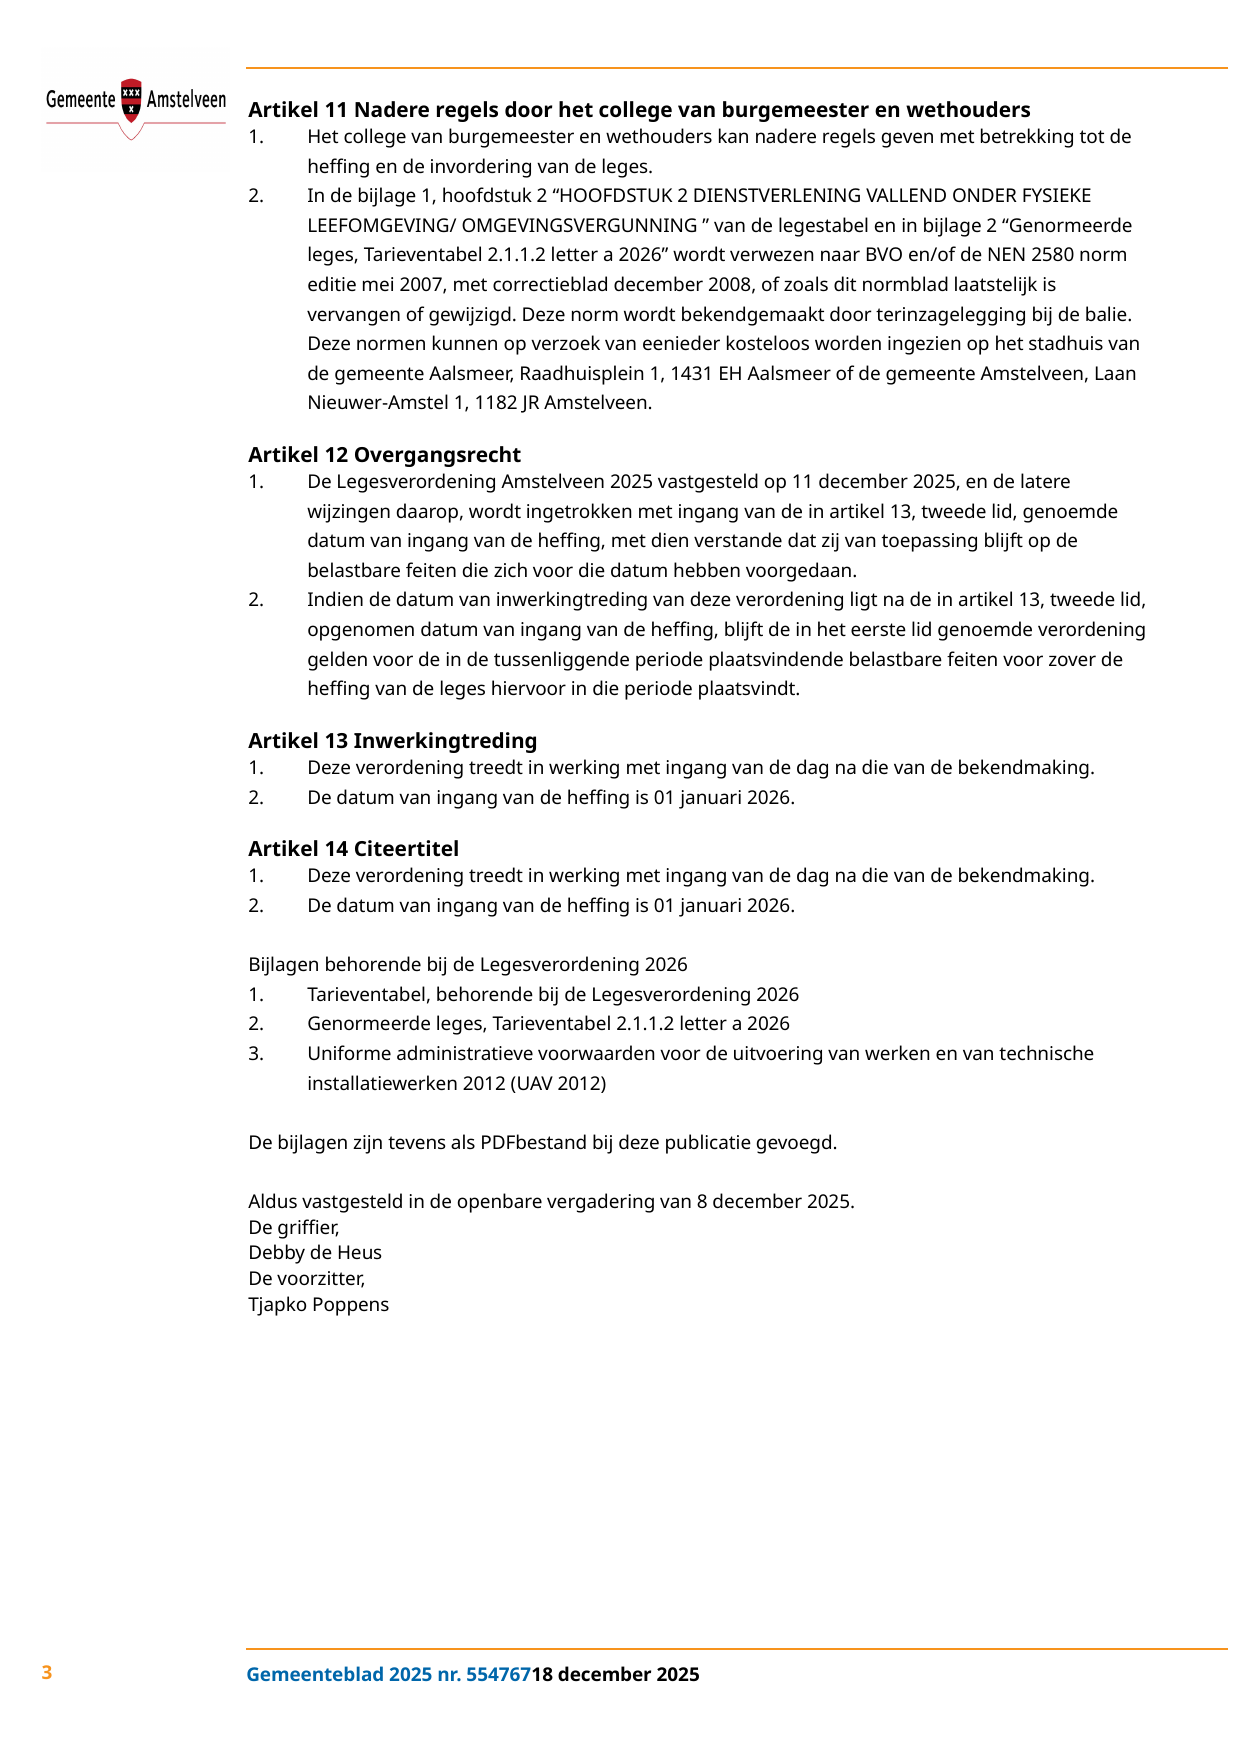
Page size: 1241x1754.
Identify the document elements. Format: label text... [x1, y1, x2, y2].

list De Legesverordening Amstelveen 2025 vastgesteld op 11 december 2025, en de latere wijzingen daarop, wordt ingetrokken met ingang van de in artikel 13, tweede lid, genoemde datum van ingang van de heffing, met dien verstande dat zij van toepassing blijft op de belastbare feiten die zich voor die datum hebben voorgedaan. [248, 468, 1152, 583]
list Uniforme administratieve voorwaarden voor de uitvoering van werken en van technische installatiewerken 2012 (UAV 2012) [248, 1040, 1152, 1096]
list Indien de datum van inwerkingtreding van deze verordening ligt na de in artikel 13, tweede lid, opgenomen datum van ingang van de heffing, blijft de in het eerste lid genoemde verordening gelden voor de in de tussenliggende periode plaatsvindende belastbare feiten voor zover de heffing van de leges hiervoor in die periode plaatsvindt. [248, 587, 1152, 701]
text De griffier, [248, 1214, 1152, 1239]
picture [41, 47, 231, 172]
text De voorzitter, [248, 1265, 1152, 1291]
list De datum van ingang van de heffing is 01 januari 2026. [248, 784, 1152, 809]
text Artikel 13 Inwerkingtreding [248, 726, 1152, 754]
list Het college van burgemeester en wethouders kan nadere regels geven met betrekking tot de heffing en de invordering van de leges. [248, 123, 1152, 178]
list Genormeerde leges, Tarieventabel 2.1.1.2 letter a 2026 [248, 1011, 1152, 1036]
list In de bijlage 1, hoofdstuk 2 “HOOFDSTUK 2 DIENSTVERLENING VALLEND ONDER FYSIEKE LEEFOMGEVING/ OMGEVINGSVERGUNNING ” van de legestabel en in bijlage 2 “Genormeerde leges, Tarieventabel 2.1.1.2 letter a 2026” wordt verwezen naar BVO en/of de NEN 2580 norm editie mei 2007, met correctieblad december 2008, of zoals dit normblad laatstelijk is vervangen of gewijzigd. Deze norm wordt bekendgemaakt door terinzagelegging bij de balie. Deze normen kunnen op verzoek van eenieder kosteloos worden ingezien op het stadhuis van de gemeente Aalsmeer, Raadhuisplein 1, 1431 EH Aalsmeer of de gemeente Amstelveen, Laan Nieuwer-Amstel 1, 1182 JR Amstelveen. [248, 182, 1152, 415]
text Bijlagen behorende bij de Legesverordening 2026 [248, 951, 1152, 977]
text Aldus vastgesteld in de openbare vergadering van 8 december 2025. [248, 1188, 1152, 1214]
text Tjapko Poppens [248, 1291, 1152, 1317]
list Tarieventabel, behorende bij de Legesverordening 2026 [248, 981, 1152, 1007]
list Deze verordening treedt in werking met ingang van de dag na die van de bekendmaking. [248, 754, 1152, 780]
text Artikel 11 Nadere regels door het college van burgemeester en wethouders [248, 95, 1152, 123]
list Deze verordening treedt in werking met ingang van de dag na die van de bekendmaking. [248, 863, 1152, 888]
text Artikel 14 Citeertitel [248, 834, 1152, 863]
list De datum van ingang van de heffing is 01 januari 2026. [248, 892, 1152, 918]
text De bijlagen zijn tevens als PDFbestand bij deze publicatie gevoegd. [248, 1129, 1152, 1155]
text Artikel 12 Overgangsrecht [248, 440, 1152, 468]
text Debby de Heus [248, 1239, 1152, 1265]
